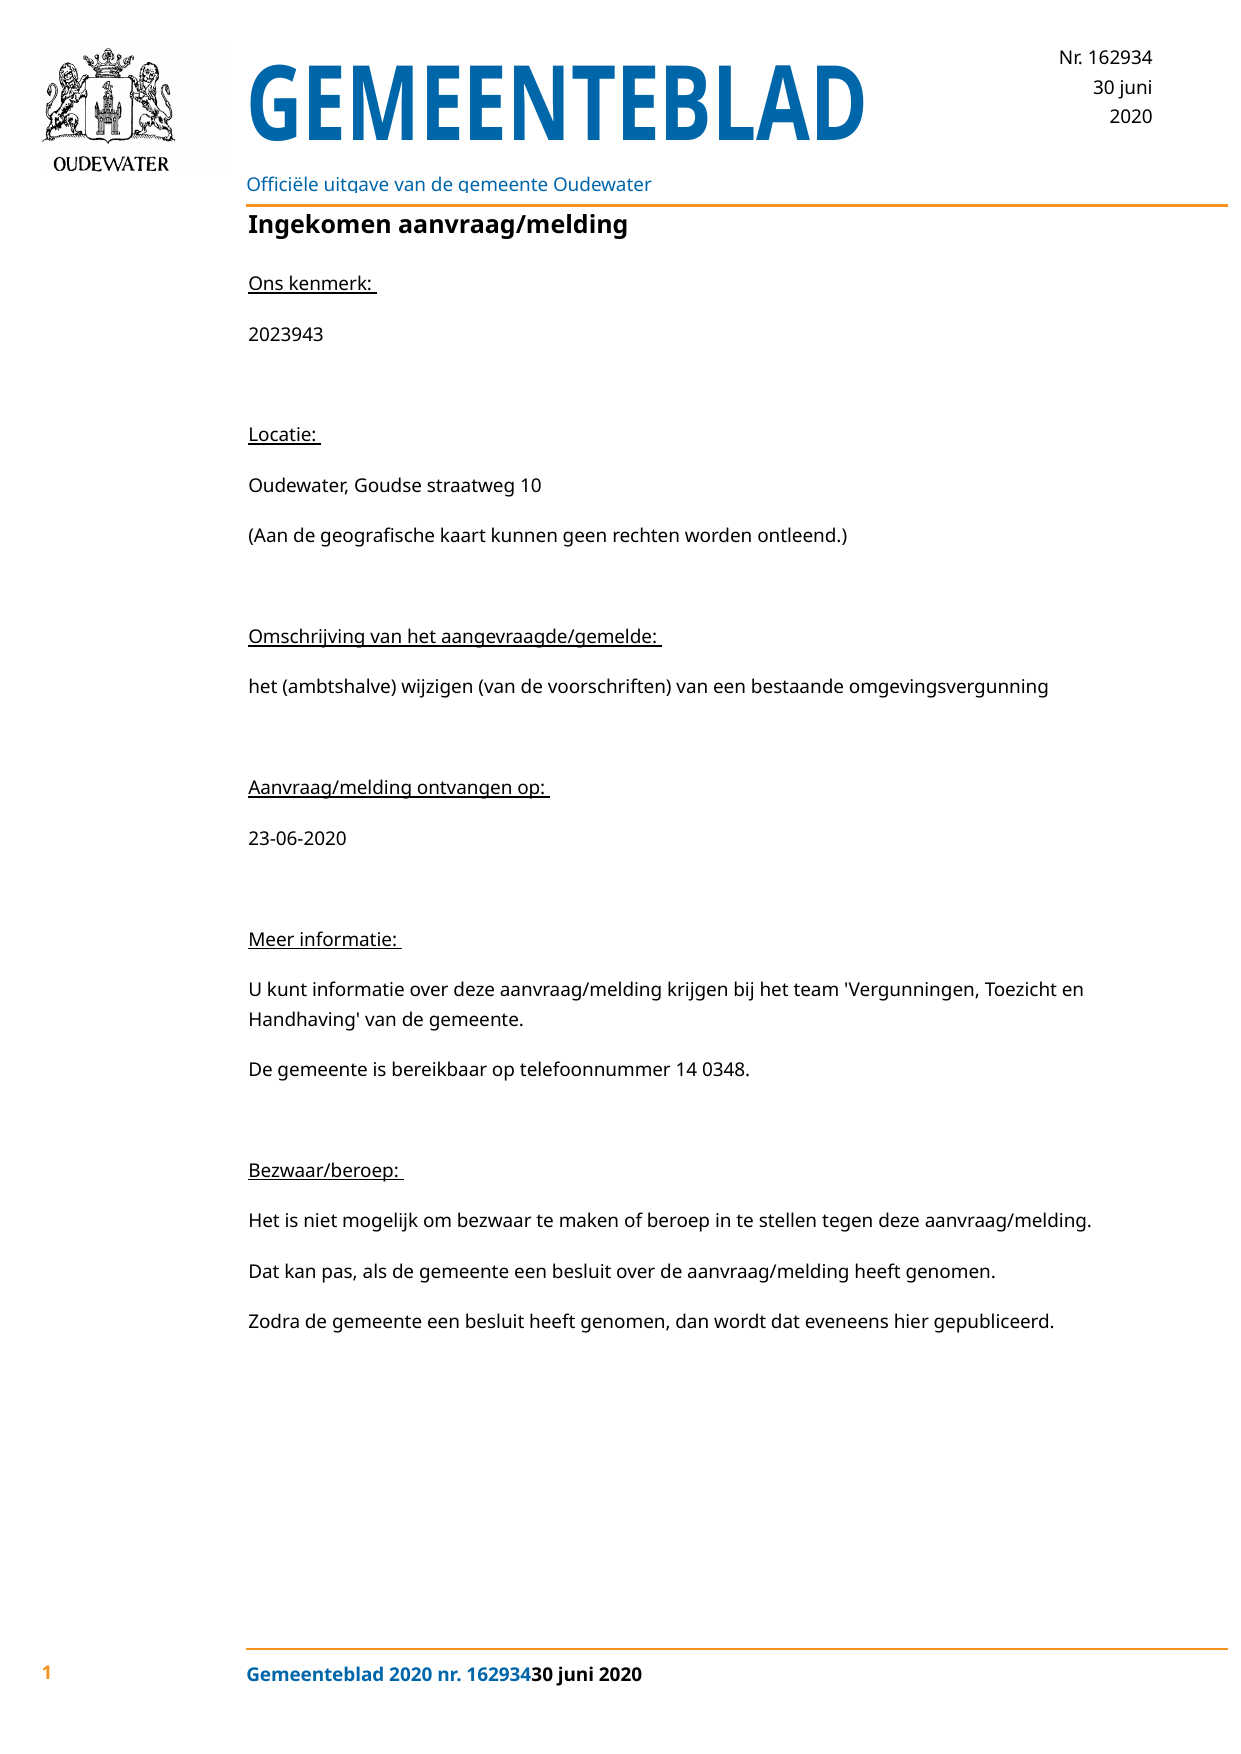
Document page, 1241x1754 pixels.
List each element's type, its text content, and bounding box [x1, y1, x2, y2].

text Zodra de gemeente een besluit heeft genomen, dan wordt dat eveneens hier gepubliceerd. [248, 1308, 1152, 1334]
text Dat kan pas, als de gemeente een besluit over de aanvraag/melding heeft genomen. [248, 1258, 1152, 1283]
text Aanvraag/melding ontvangen op: [248, 774, 1152, 800]
text (Aan de geografische kaart kunnen geen rechten worden ontleend.) [248, 522, 1152, 548]
text Bezwaar/beroep: [248, 1157, 1152, 1183]
text Ons kenmerk: [248, 270, 1152, 296]
text 23-06-2020 [248, 825, 1152, 851]
picture [41, 47, 231, 172]
text het (ambtshalve) wijzigen (van de voorschriften) van een bestaande omgevingsvergunning [248, 674, 1152, 699]
text Oudewater, Goudse straatweg 10 [248, 472, 1152, 498]
text Meer informatie: [248, 926, 1152, 951]
text U kunt informatie over deze aanvraag/melding krijgen bij het team 'Vergunningen, Toezicht en Handhaving' van de gemeente. [248, 976, 1152, 1031]
text Locatie: [248, 422, 1152, 447]
text 2023943 [248, 321, 1152, 346]
text Omschrijving van het aangevraagde/gemelde: [248, 623, 1152, 649]
text De gemeente is bereikbaar op telefoonnummer 14 0348. [248, 1056, 1152, 1082]
text Het is niet mogelijk om bezwaar te maken of beroep in te stellen tegen deze aanvraag/melding. [248, 1207, 1152, 1233]
text Ingekomen aanvraag/melding [248, 207, 1152, 241]
